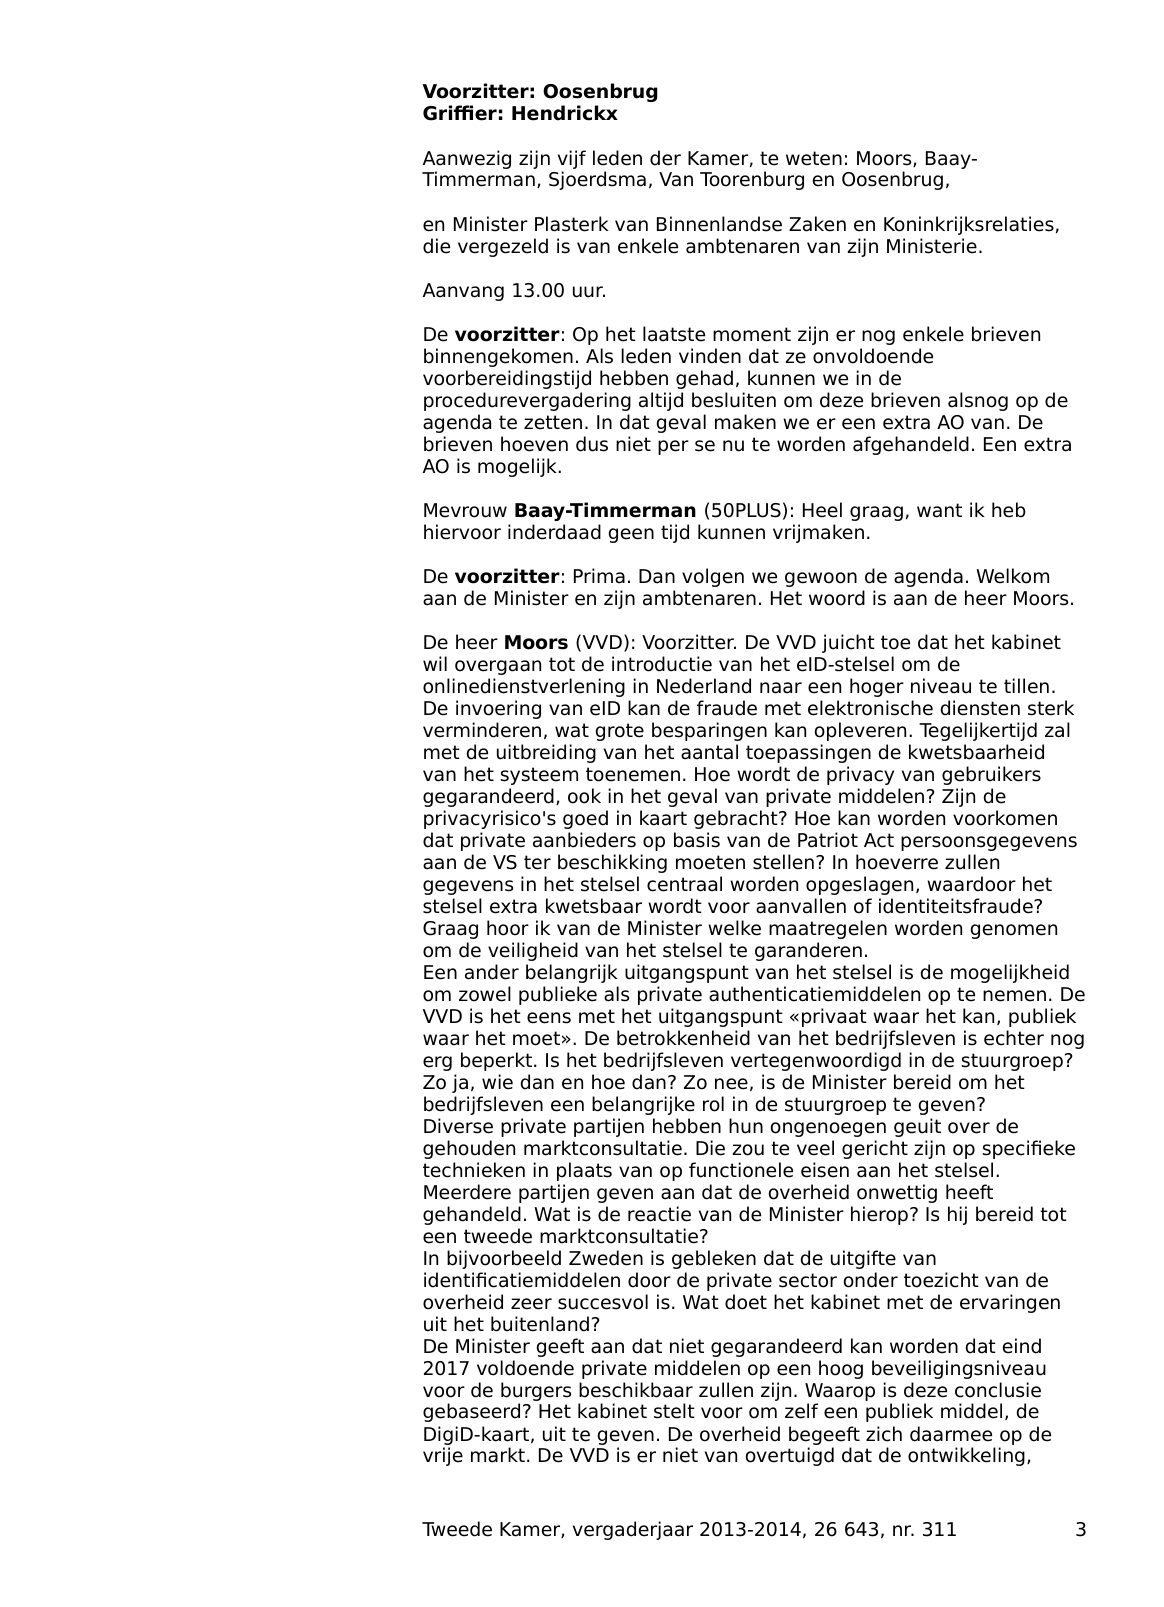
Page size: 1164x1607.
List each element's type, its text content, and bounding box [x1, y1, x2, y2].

text Diverse private partijen hebben hun ongenoegen geuit over de gehouden marktconsultatie. Die zou te veel gericht zijn op specifieke technieken in plaats van op functionele eisen aan het stelsel. Meerdere partijen geven aan dat de overheid onwettig heeft gehandeld. Wat is de reactie van de Minister hierop? Is hij bereid tot een tweede marktconsultatie? [422, 1116, 1087, 1248]
text De Minister geeft aan dat niet gegarandeerd kan worden dat eind 2017 voldoende private middelen op een hoog beveiligingsniveau voor de burgers beschikbaar zullen zijn. Waarop is deze conclusie gebaseerd? Het kabinet stelt voor om zelf een publiek middel, de DigiD-kaart, uit te geven. De overheid begeeft zich daarmee op de vrije markt. De VVD is er niet van overtuigd dat de ontwikkeling, [422, 1336, 1087, 1467]
text en Minister Plasterk van Binnenlandse Zaken en Koninkrijksrelaties, die vergezeld is van enkele ambtenaren van zijn Ministerie. [422, 213, 1087, 257]
text Voorzitter: Oosenbrug [422, 81, 1087, 103]
text Mevrouw Baay-Timmerman (50PLUS): Heel graag, want ik heb hiervoor inderdaad geen tijd kunnen vrijmaken. [422, 500, 1087, 544]
text Een ander belangrijk uitgangspunt van het stelsel is de mogelijkheid om zowel publieke als private authenticatiemiddelen op te nemen. De VVD is het eens met het uitgangspunt «privaat waar het kan, publiek waar het moet». De betrokkenheid van het bedrijfsleven is echter nog erg beperkt. Is het bedrijfsleven vertegenwoordigd in de stuurgroep? Zo ja, wie dan en hoe dan? Zo nee, is de Minister bereid om het bedrijfsleven een belangrijke rol in de stuurgroep te geven? [422, 962, 1087, 1116]
text Griffier: Hendrickx [422, 103, 1087, 125]
text De voorzitter: Op het laatste moment zijn er nog enkele brieven binnengekomen. Als leden vinden dat ze onvoldoende voorbereidingstijd hebben gehad, kunnen we in de procedurevergadering altijd besluiten om deze brieven alsnog op de agenda te zetten. In dat geval maken we er een extra AO van. De brieven hoeven dus niet per se nu te worden afgehandeld. Een extra AO is mogelijk. [422, 324, 1087, 478]
text Aanwezig zijn vijf leden der Kamer, te weten: Moors, Baay-Timmerman, Sjoerdsma, Van Toorenburg en Oosenbrug, [422, 147, 1087, 191]
text Aanvang 13.00 uur. [422, 280, 1087, 302]
text In bijvoorbeeld Zweden is gebleken dat de uitgifte van identificatiemiddelen door de private sector onder toezicht van de overheid zeer succesvol is. Wat doet het kabinet met de ervaringen uit het buitenland? [422, 1248, 1087, 1336]
text De heer Moors (VVD): Voorzitter. De VVD juicht toe dat het kabinet wil overgaan tot de introductie van het eID-stelsel om de onlinedienstverlening in Nederland naar een hoger niveau te tillen. De invoering van eID kan de fraude met elektronische diensten sterk verminderen, wat grote besparingen kan opleveren. Tegelijkertijd zal met de uitbreiding van het aantal toepassingen de kwetsbaarheid van het systeem toenemen. Hoe wordt de privacy van gebruikers gegarandeerd, ook in het geval van private middelen? Zijn de privacyrisico's goed in kaart gebracht? Hoe kan worden voorkomen dat private aanbieders op basis van de Patriot Act persoonsgegevens aan de VS ter beschikking moeten stellen? In hoeverre zullen gegevens in het stelsel centraal worden opgeslagen, waardoor het stelsel extra kwetsbaar wordt voor aanvallen of identiteitsfraude? Graag hoor ik van de Minister welke maatregelen worden genomen om de veiligheid van het stelsel te garanderen. [422, 632, 1087, 962]
text De voorzitter: Prima. Dan volgen we gewoon de agenda. Welkom aan de Minister en zijn ambtenaren. Het woord is aan de heer Moors. [422, 566, 1087, 610]
